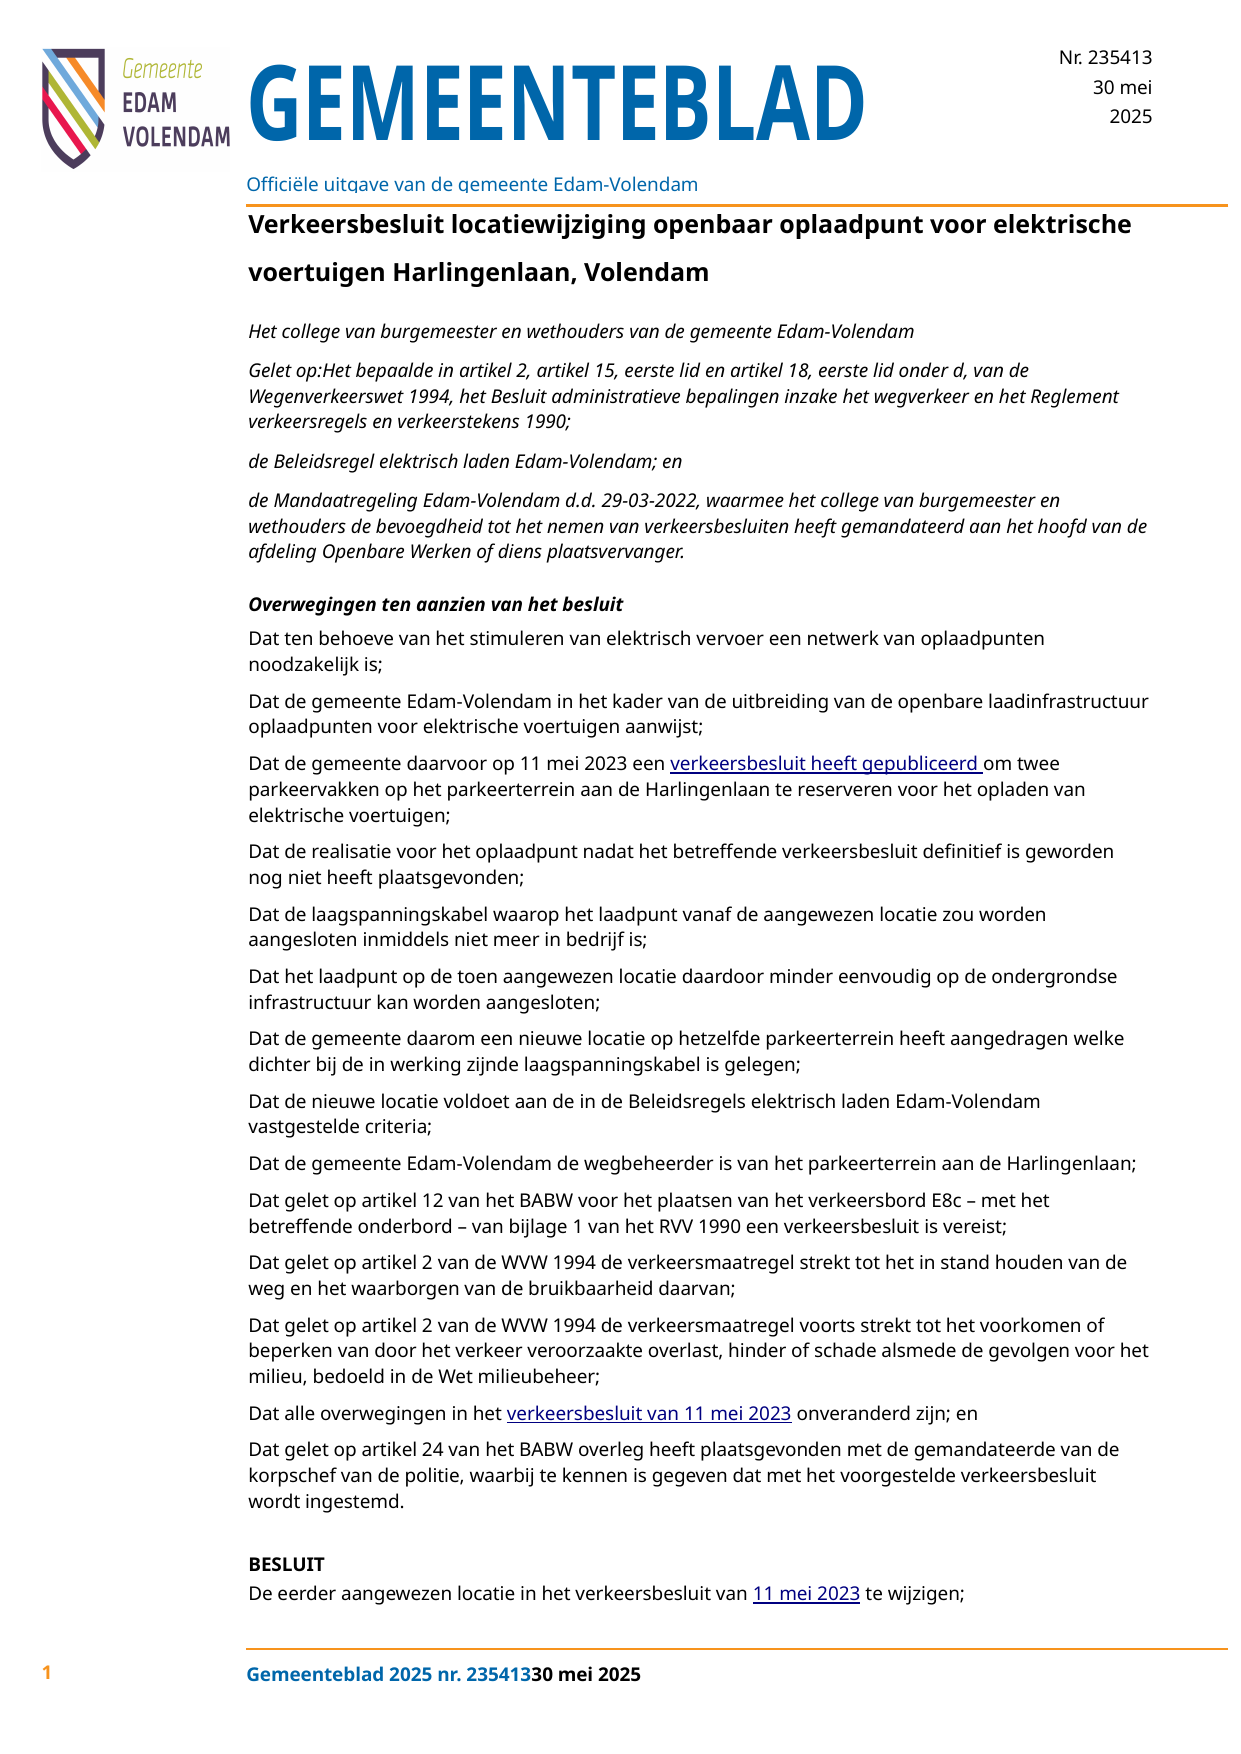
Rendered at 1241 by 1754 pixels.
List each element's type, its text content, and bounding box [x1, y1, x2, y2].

text de Mandaatregeling Edam-Volendam d.d. 29-03-2022, waarmee het college van burgemeester en wethouders de bevoegdheid tot het nemen van verkeersbesluiten heeft gemandateerd aan het hoofd van de afdeling Openbare Werken of diens plaatsvervanger. [248, 487, 1152, 564]
text Dat de realisatie voor het oplaadpunt nadat het betreffende verkeersbesluit definitief is geworden nog niet heeft plaatsgevonden; [248, 838, 1152, 890]
text Dat de laagspanningskabel waarop het laadpunt vanaf de aangewezen locatie zou worden aangesloten inmiddels niet meer in bedrijf is; [248, 901, 1152, 952]
text Dat gelet op artikel 12 van het BABW voor het plaatsen van het verkeersbord E8c – met het betreffende onderbord – van bijlage 1 van het RVV 1990 een verkeersbesluit is vereist; [248, 1187, 1152, 1238]
text Dat het laadpunt op de toen aangewezen locatie daardoor minder eenvoudig op de ondergrondse infrastructuur kan worden aangesloten; [248, 963, 1152, 1015]
text Verkeersbesluit locatiewijziging openbaar oplaadpunt voor elektrische voertuigen Harlingenlaan, Volendam [248, 207, 1152, 288]
text Dat de gemeente daarvoor op 11 mei 2023 een verkeersbesluit heeft gepubliceerd om twee parkeervakken op het parkeerterrein aan de Harlingenlaan te reserveren voor het opladen van elektrische voertuigen; [248, 750, 1152, 827]
text Dat de gemeente Edam-Volendam in het kader van de uitbreiding van de openbare laadinfrastructuur oplaadpunten voor elektrische voertuigen aanwijst; [248, 688, 1152, 739]
text Gelet op:Het bepaalde in artikel 2, artikel 15, eerste lid en artikel 18, eerste lid onder d, van de Wegenverkeerswet 1994, het Besluit administratieve bepalingen inzake het wegverkeer en het Reglement verkeersregels en verkeerstekens 1990; [248, 357, 1152, 434]
text Dat de gemeente Edam-Volendam de wegbeheerder is van het parkeerterrein aan de Harlingenlaan; [248, 1150, 1152, 1176]
text Dat ten behoeve van het stimuleren van elektrisch vervoer een netwerk van oplaadpunten noodzakelijk is; [248, 626, 1152, 677]
text Dat gelet op artikel 24 van het BABW overleg heeft plaatsgevonden met de gemandateerde van de korpschef van de politie, waarbij te kennen is gegeven dat met het voorgestelde verkeersbesluit wordt ingestemd. [248, 1437, 1152, 1514]
text Overwegingen ten aanzien van het besluit [248, 591, 1152, 617]
text de Beleidsregel elektrisch laden Edam-Volendam; en [248, 448, 1152, 474]
text De eerder aangewezen locatie in het verkeersbesluit van 11 mei 2023 te wijzigen; [248, 1580, 1152, 1606]
text Dat gelet op artikel 2 van de WVW 1994 de verkeersmaatregel strekt tot het in stand houden van de weg en het waarborgen van de bruikbaarheid daarvan; [248, 1249, 1152, 1301]
text Dat gelet op artikel 2 van de WVW 1994 de verkeersmaatregel voorts strekt tot het voorkomen of beperken van door het verkeer veroorzaakte overlast, hinder of schade alsmede de gevolgen voor het milieu, bedoeld in de Wet milieubeheer; [248, 1312, 1152, 1389]
text BESLUIT [248, 1551, 1152, 1577]
text Dat de gemeente daarom een nieuwe locatie op hetzelfde parkeerterrein heeft aangedragen welke dichter bij de in werking zijnde laagspanningskabel is gelegen; [248, 1026, 1152, 1077]
text Dat alle overwegingen in het verkeersbesluit van 11 mei 2023 onveranderd zijn; en [248, 1400, 1152, 1426]
text Dat de nieuwe locatie voldoet aan de in de Beleidsregels elektrisch laden Edam-Volendam vastgestelde criteria; [248, 1088, 1152, 1139]
picture [41, 47, 231, 172]
text Het college van burgemeester en wethouders van de gemeente Edam-Volendam [248, 318, 1152, 344]
